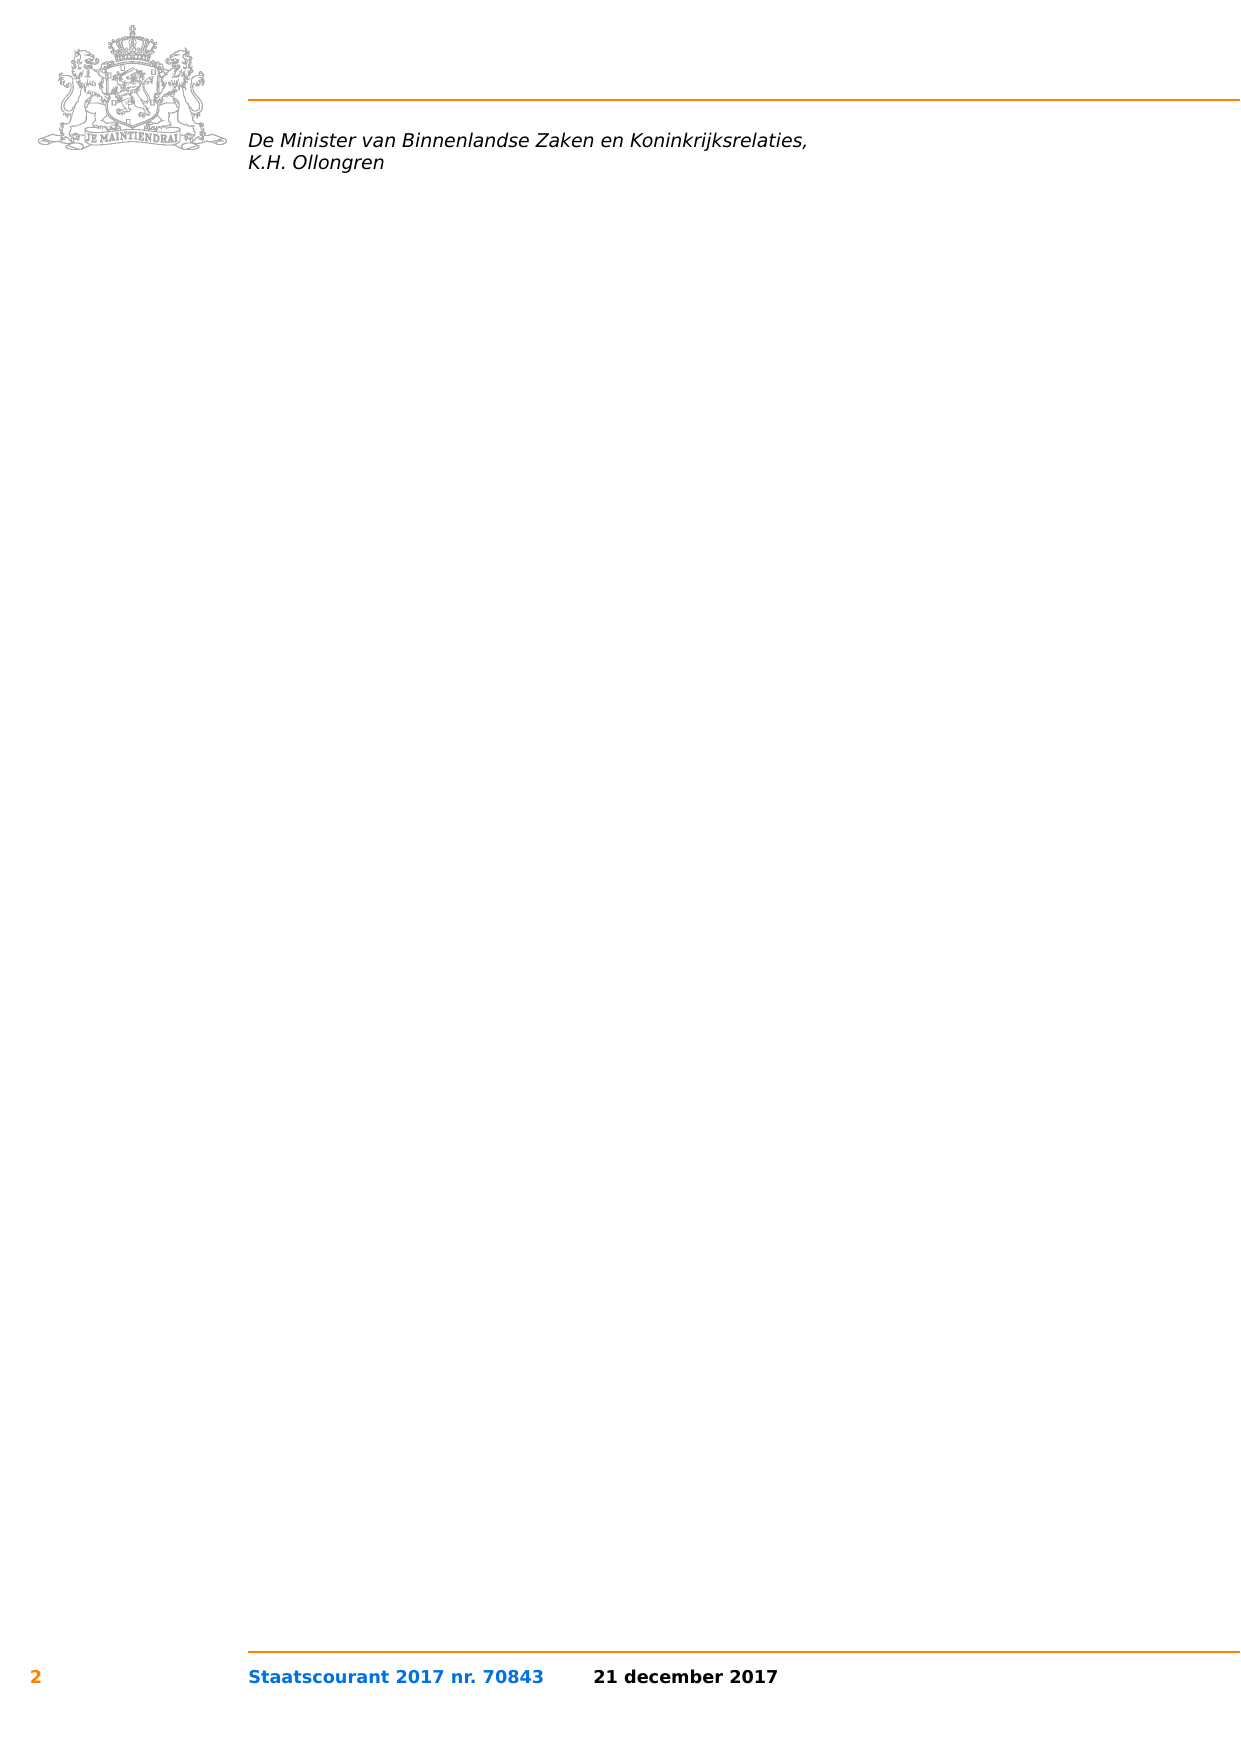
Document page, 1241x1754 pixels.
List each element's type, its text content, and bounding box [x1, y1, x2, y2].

text De Minister van Binnenlandse Zaken en Koninkrijksrelaties, K.H. Ollongren [248, 130, 1163, 174]
picture [38, 25, 227, 150]
